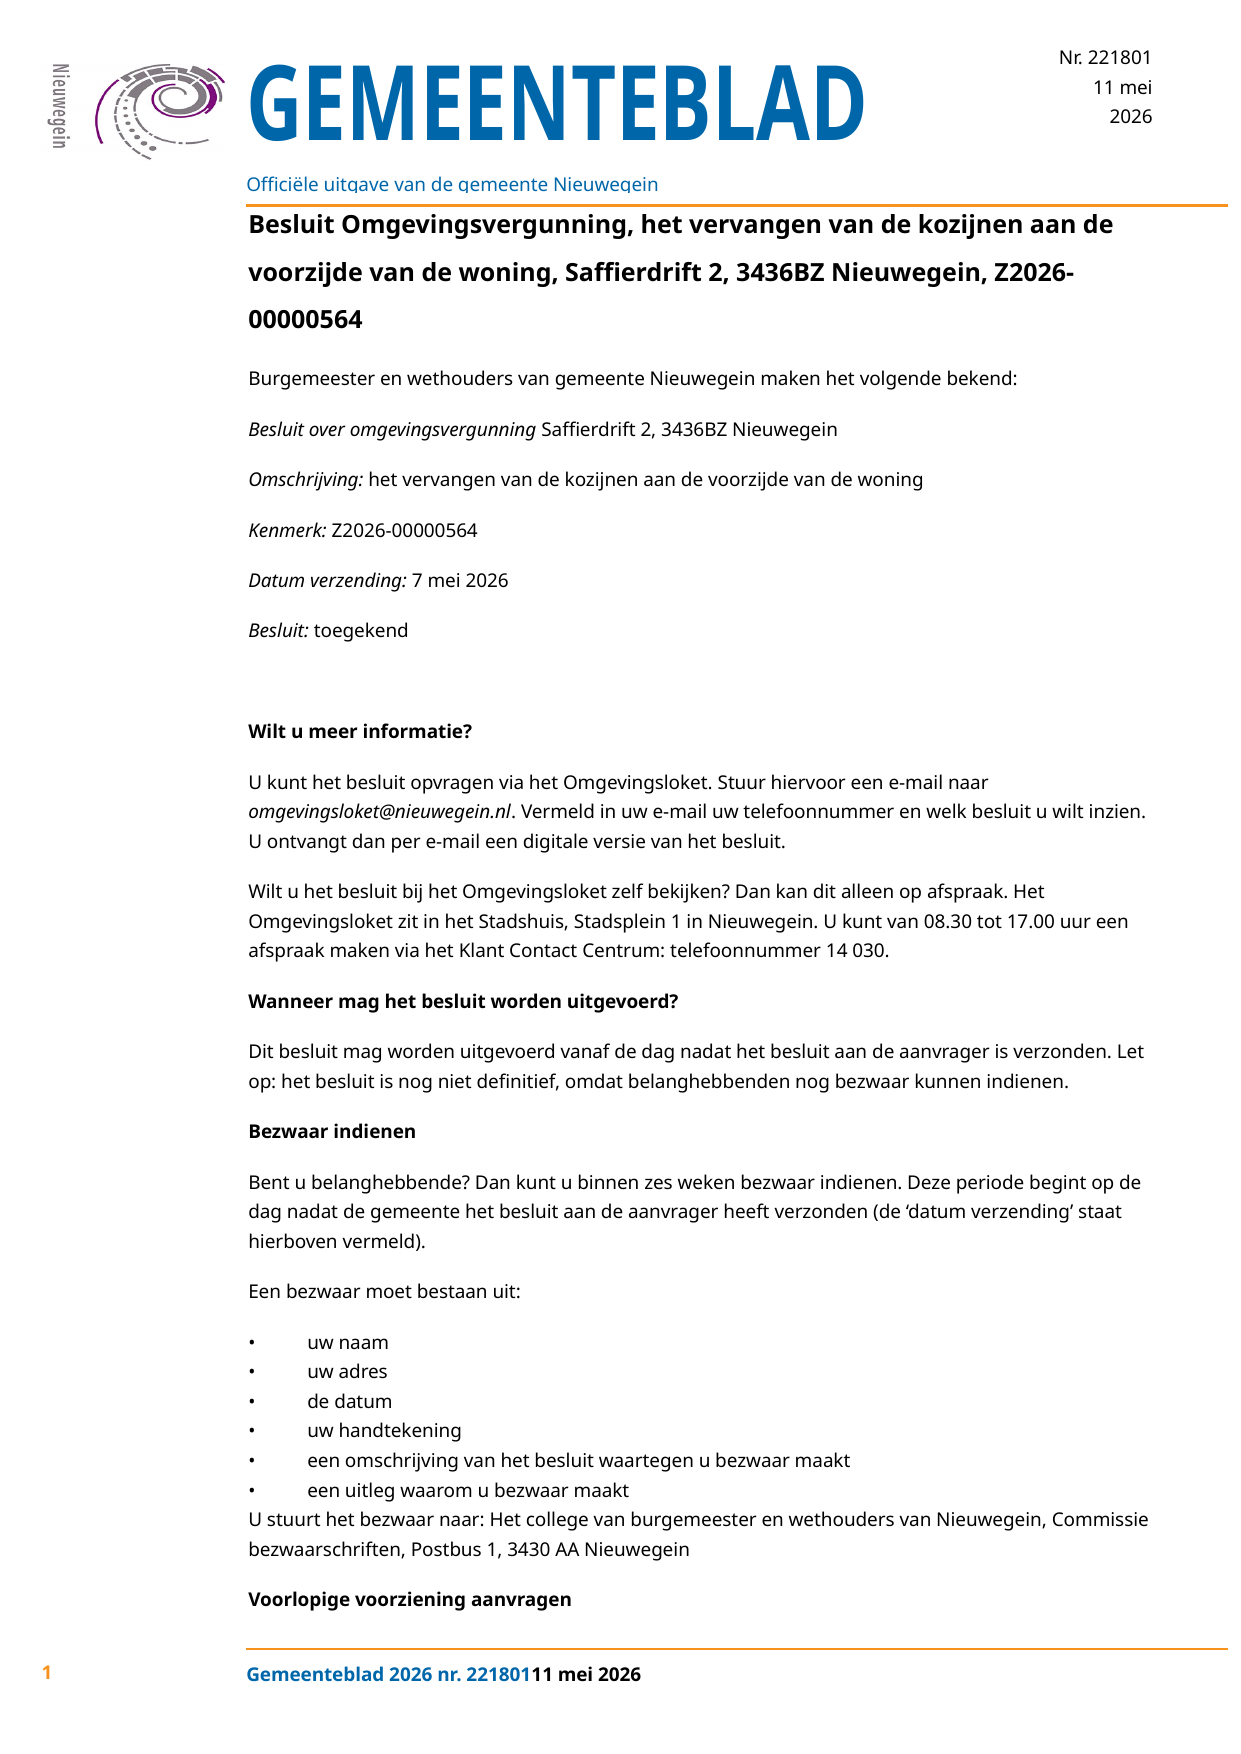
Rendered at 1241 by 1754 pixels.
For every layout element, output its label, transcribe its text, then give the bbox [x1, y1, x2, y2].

text Wilt u het besluit bij het Omgevingsloket zelf bekijken? Dan kan dit alleen op afspraak. Het Omgevingsloket zit in het Stadshuis, Stadsplein 1 in Nieuwegein. U kunt van 08.30 tot 17.00 uur een afspraak maken via het Klant Contact Centrum: telefoonnummer 14 030. [248, 878, 1152, 963]
text Besluit over omgevingsvergunning Saffierdrift 2, 3436BZ Nieuwegein [248, 416, 1152, 442]
list uw naam [248, 1329, 1152, 1354]
list uw adres [248, 1358, 1152, 1384]
text U kunt het besluit opvragen via het Omgevingsloket. Stuur hiervoor een e-mail naar omgevingsloket@nieuwegein.nl. Vermeld in uw e-mail uw telefoonnummer en welk besluit u wilt inzien. U ontvangt dan per e-mail een digitale versie van het besluit. [248, 769, 1152, 854]
list uw handtekening [248, 1418, 1152, 1443]
text Kenmerk: Z2026-00000564 [248, 517, 1152, 542]
text Besluit Omgevingsvergunning, het vervangen van de kozijnen aan de voorzijde van de woning, Saffierdrift 2, 3436BZ Nieuwegein, Z2026-00000564 [248, 207, 1152, 336]
list de datum [248, 1388, 1152, 1414]
text Wilt u meer informatie? [248, 718, 1152, 744]
text Voorlopige voorziening aanvragen [248, 1586, 1152, 1612]
text Bezwaar indienen [248, 1118, 1152, 1144]
text U stuurt het bezwaar naar: Het college van burgemeester en wethouders van Nieuwegein, Commissie bezwaarschriften, Postbus 1, 3430 AA Nieuwegein [248, 1506, 1152, 1562]
text Omschrijving: het vervangen van de kozijnen aan de voorzijde van de woning [248, 466, 1152, 492]
list een omschrijving van het besluit waartegen u bezwaar maakt [248, 1447, 1152, 1473]
text Een bezwaar moet bestaan uit: [248, 1278, 1152, 1304]
list een uitleg waarom u bezwaar maakt [248, 1477, 1152, 1502]
text Bent u belanghebbende? Dan kunt u binnen zes weken bezwaar indienen. Deze periode begint op de dag nadat de gemeente het besluit aan de aanvrager heeft verzonden (de ‘datum verzending’ staat hierboven vermeld). [248, 1169, 1152, 1254]
text Dit besluit mag worden uitgevoerd vanaf de dag nadat het besluit aan de aanvrager is verzonden. Let op: het besluit is nog niet definitief, omdat belanghebbenden nog bezwaar kunnen indienen. [248, 1038, 1152, 1094]
text Wanneer mag het besluit worden uitgevoerd? [248, 988, 1152, 1014]
text Besluit: toegekend [248, 618, 1152, 643]
text Datum verzending: 7 mei 2026 [248, 567, 1152, 593]
picture [41, 47, 231, 172]
text Burgemeester en wethouders van gemeente Nieuwegein maken het volgende bekend: [248, 366, 1152, 391]
